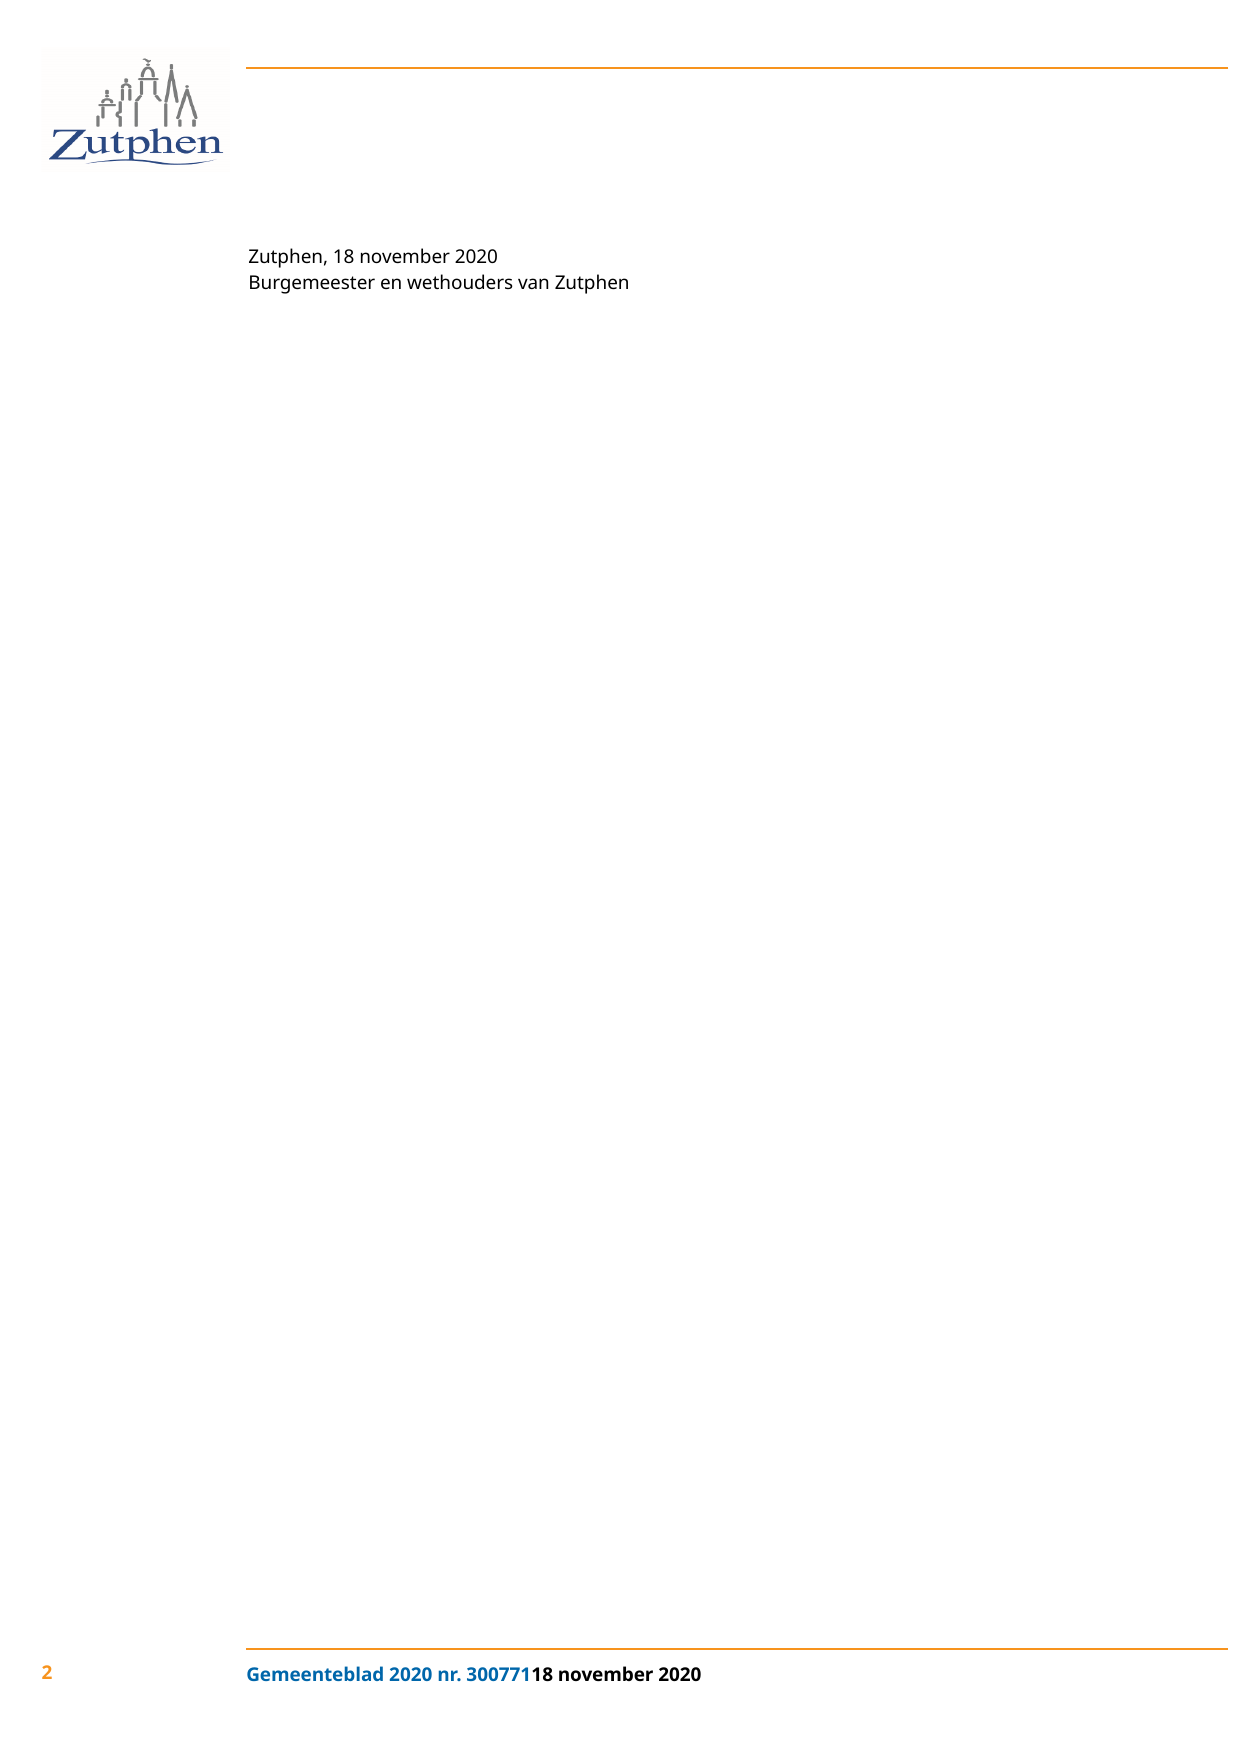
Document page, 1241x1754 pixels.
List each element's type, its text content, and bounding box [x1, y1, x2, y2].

text Zutphen, 18 november 2020 [248, 243, 1152, 269]
text Burgemeester en wethouders van Zutphen [248, 269, 1152, 295]
picture [41, 47, 231, 172]
